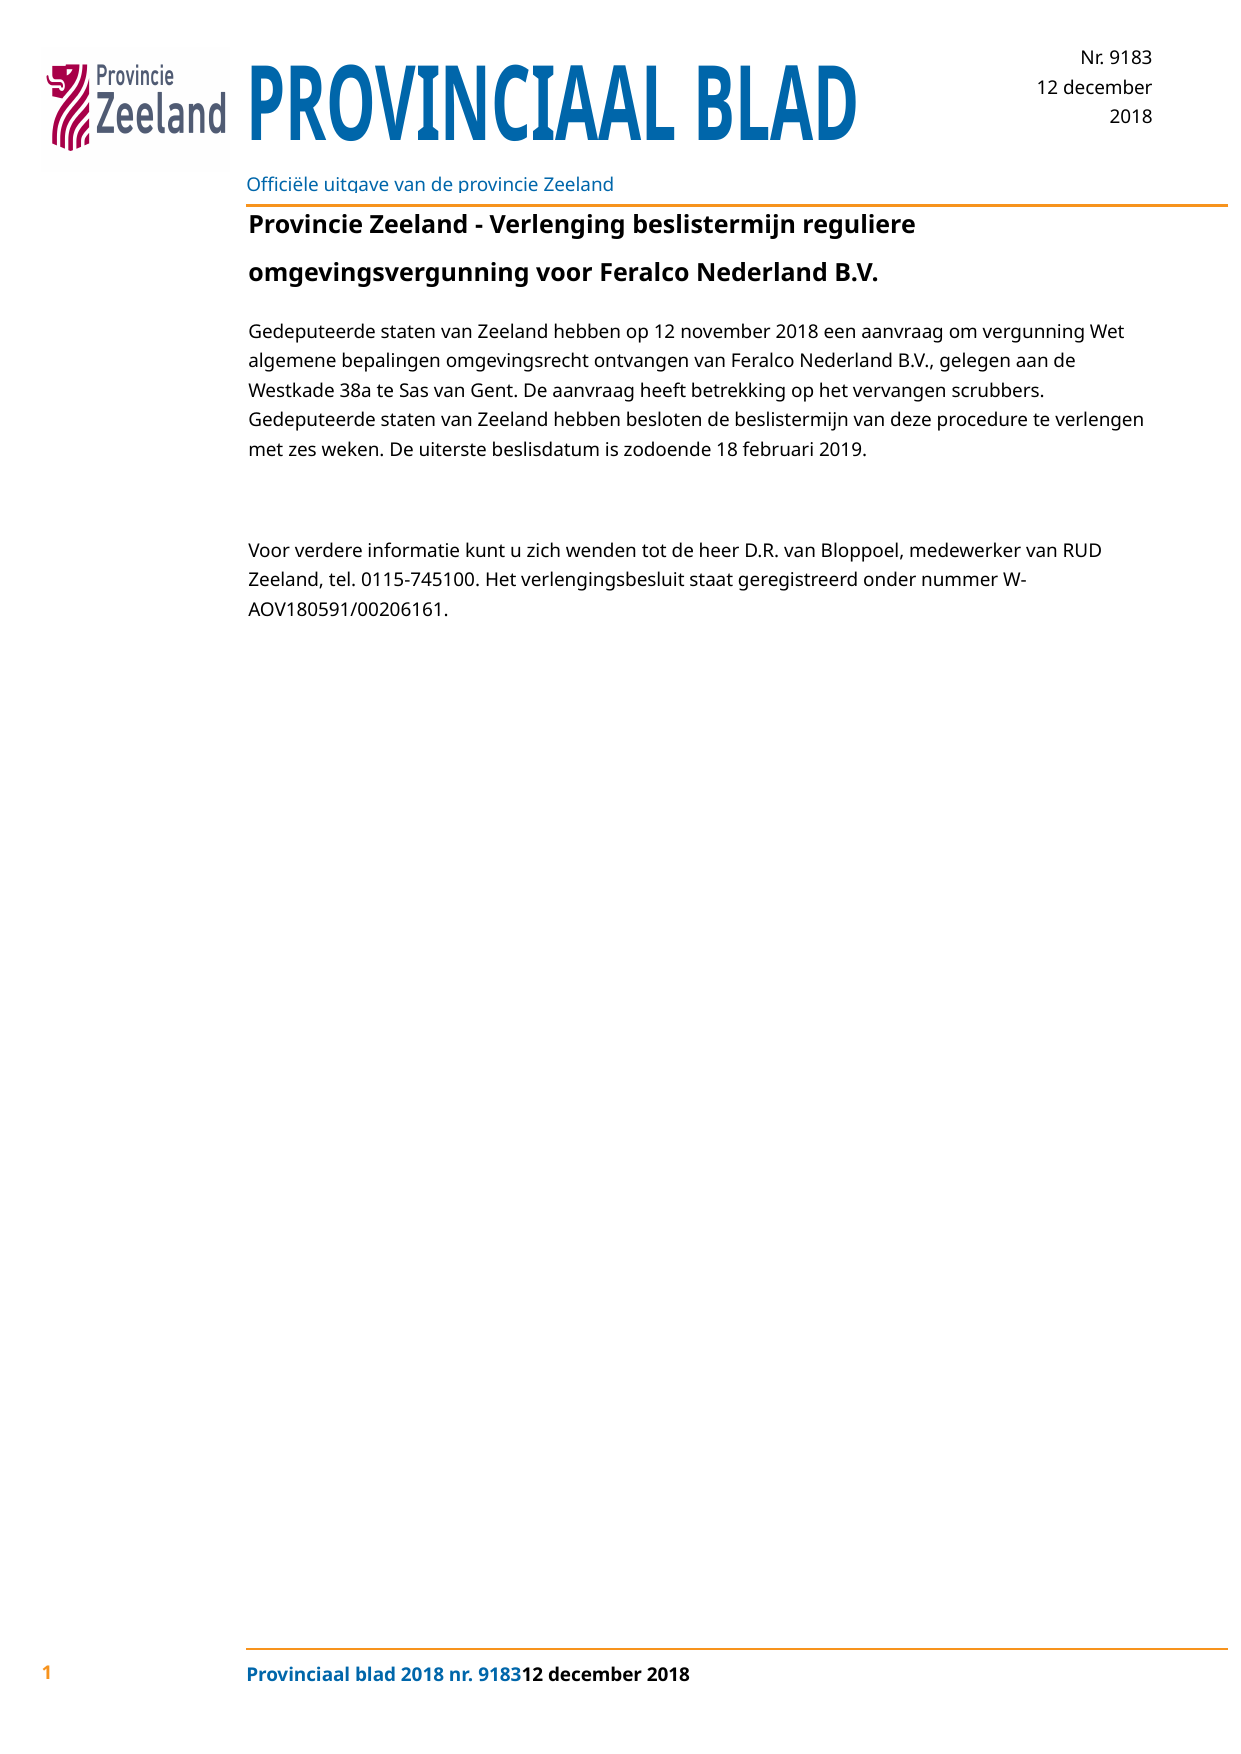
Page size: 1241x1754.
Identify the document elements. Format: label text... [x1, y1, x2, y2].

picture [41, 47, 231, 172]
text Provincie Zeeland - Verlenging beslistermijn reguliere omgevingsvergunning voor Feralco Nederland B.V. [248, 207, 1152, 288]
text Gedeputeerde staten van Zeeland hebben op 12 november 2018 een aanvraag om vergunning Wet algemene bepalingen omgevingsrecht ontvangen van Feralco Nederland B.V., gelegen aan de Westkade 38a te Sas van Gent. De aanvraag heeft betrekking op het vervangen scrubbers. Gedeputeerde staten van Zeeland hebben besloten de beslistermijn van deze procedure te verlengen met zes weken. De uiterste beslisdatum is zodoende 18 februari 2019. [248, 318, 1152, 462]
text Voor verdere informatie kunt u zich wenden tot de heer D.R. van Bloppoel, medewerker van RUD Zeeland, tel. 0115-745100. Het verlengingsbesluit staat geregistreerd onder nummer W-AOV180591/00206161. [248, 537, 1152, 622]
